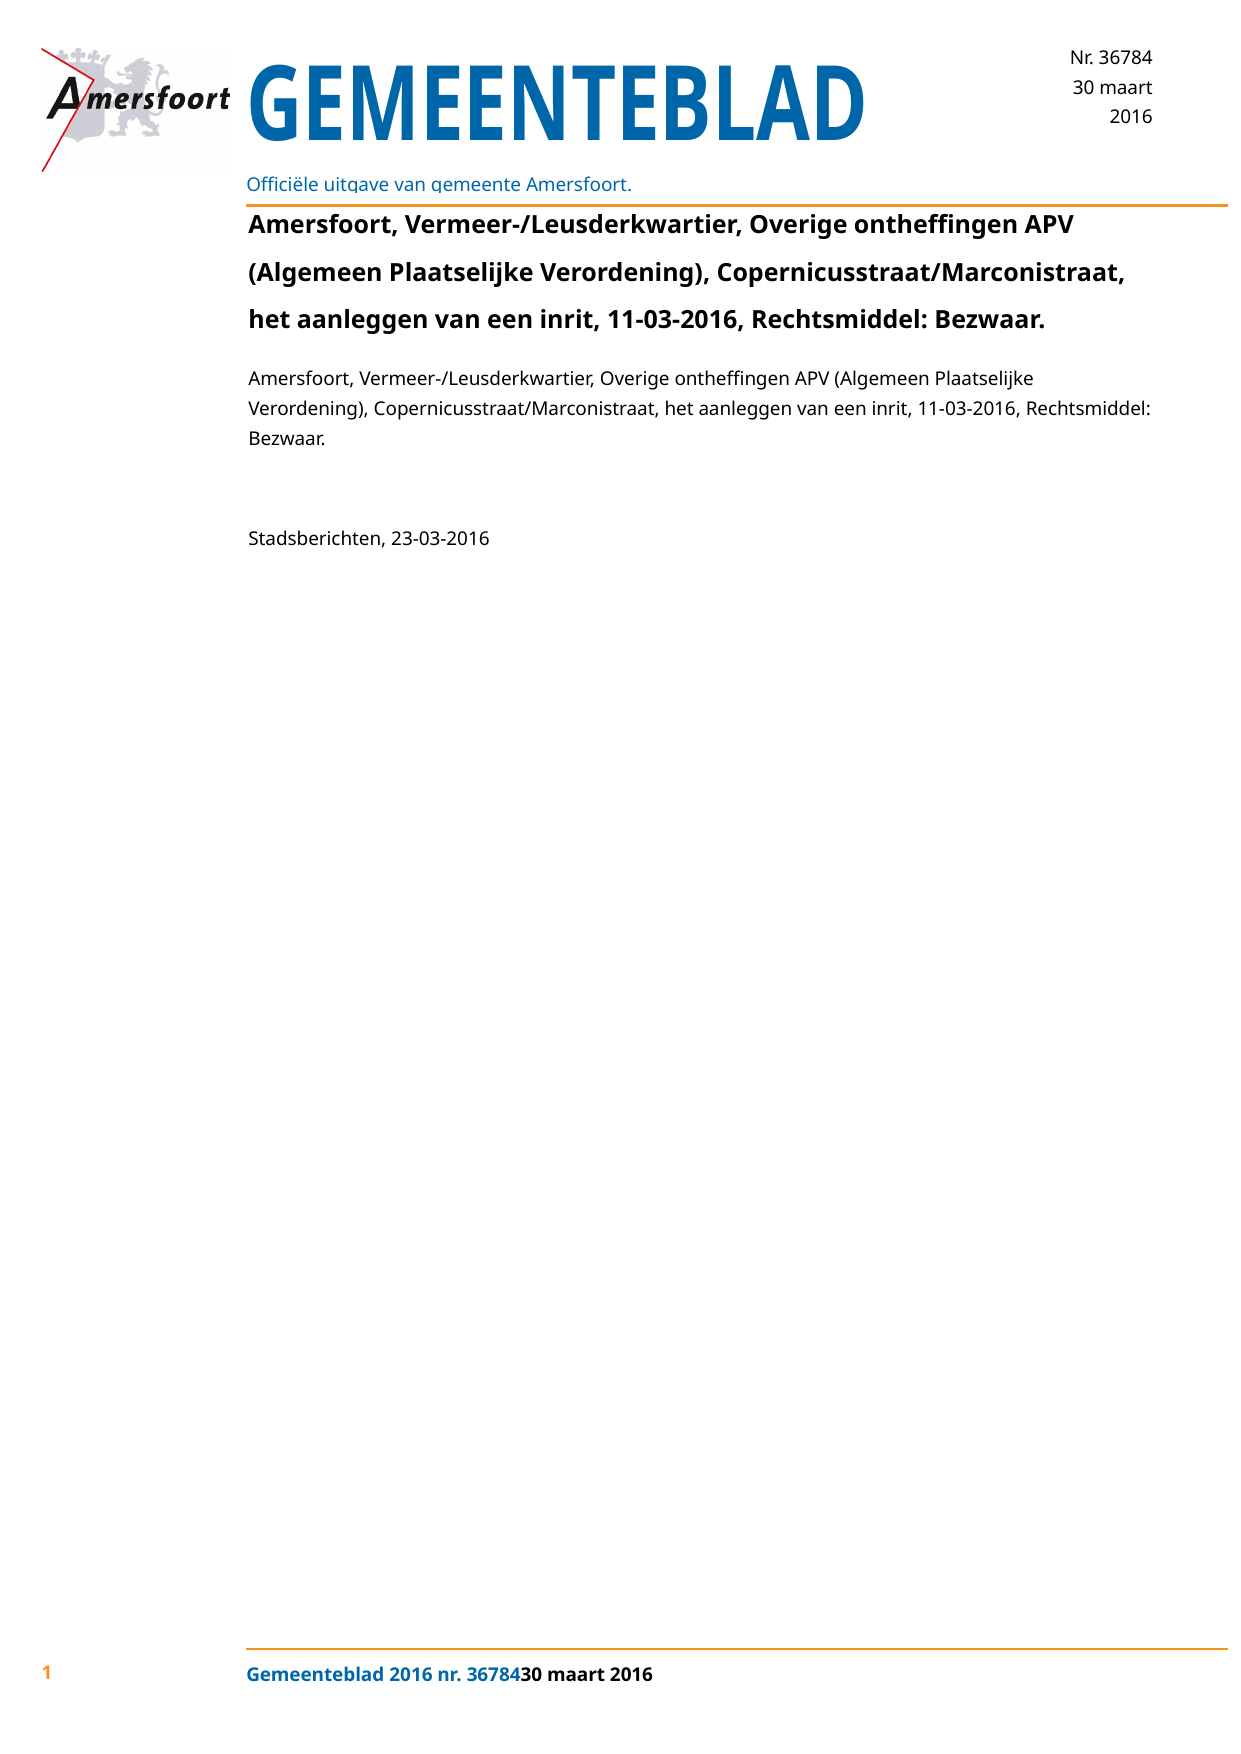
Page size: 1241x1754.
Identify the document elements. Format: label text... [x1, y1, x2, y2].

picture [41, 47, 231, 172]
text Amersfoort, Vermeer-/Leusderkwartier, Overige ontheffingen APV (Algemeen Plaatselijke Verordening), Copernicusstraat/Marconistraat, het aanleggen van een inrit, 11-03-2016, Rechtsmiddel: Bezwaar. [248, 366, 1152, 450]
text Amersfoort, Vermeer-/Leusderkwartier, Overige ontheffingen APV (Algemeen Plaatselijke Verordening), Copernicusstraat/Marconistraat, het aanleggen van een inrit, 11-03-2016, Rechtsmiddel: Bezwaar. [248, 207, 1152, 336]
text Stadsberichten, 23-03-2016 [248, 526, 1152, 551]
